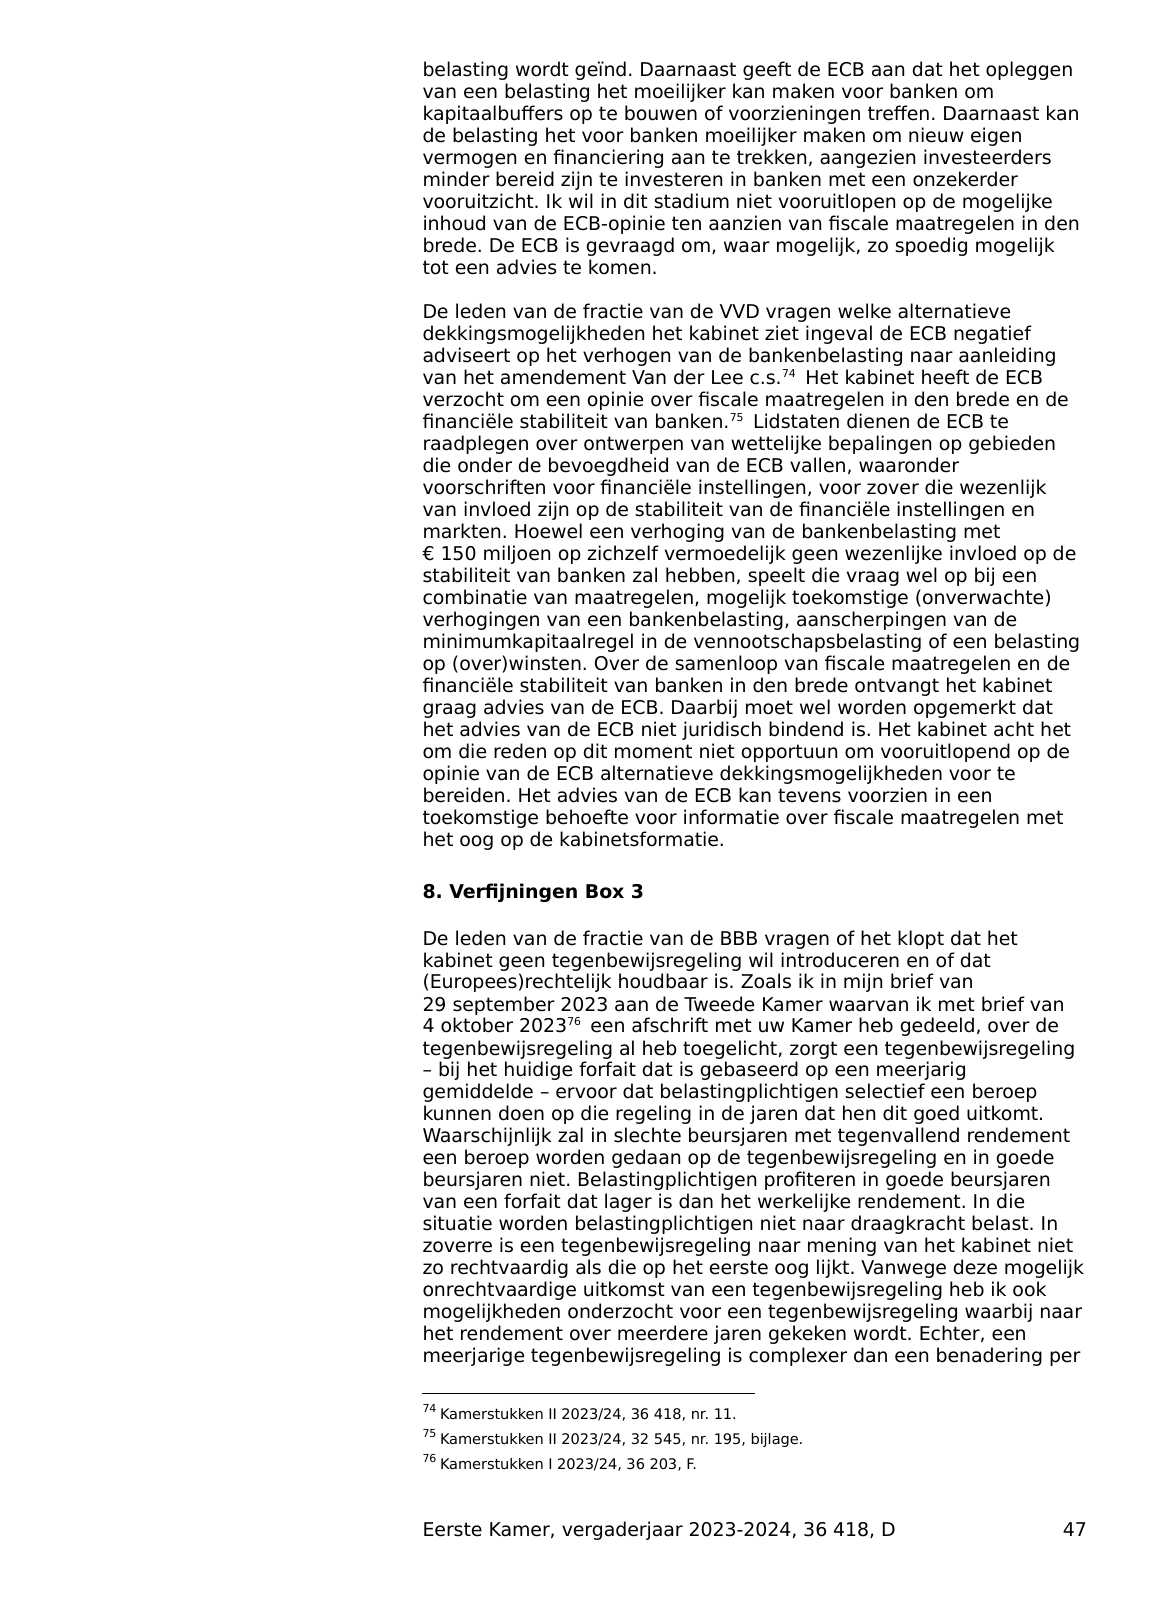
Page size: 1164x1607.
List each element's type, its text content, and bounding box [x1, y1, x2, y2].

subtitle 8. Verfijningen Box 3 [422, 881, 1087, 902]
text Kamerstukken II 2023/24, 36 418, nr. 11. [422, 1402, 1087, 1424]
text belasting wordt geïnd. Daarnaast geeft de ECB aan dat het opleggen van een belasting het moeilijker kan maken voor banken om kapitaalbuffers op te bouwen of voorzieningen treffen. Daarnaast kan de belasting het voor banken moeilijker maken om nieuw eigen vermogen en financiering aan te trekken, aangezien investeerders minder bereid zijn te investeren in banken met een onzekerder vooruitzicht. Ik wil in dit stadium niet vooruitlopen op de mogelijke inhoud van de ECB-opinie ten aanzien van fiscale maatregelen in den brede. De ECB is gevraagd om, waar mogelijk, zo spoedig mogelijk tot een advies te komen. [422, 59, 1087, 279]
text Kamerstukken II 2023/24, 32 545, nr. 195, bijlage. [422, 1427, 1087, 1449]
text Kamerstukken I 2023/24, 36 203, F. [422, 1452, 1087, 1474]
text De leden van de fractie van de VVD vragen welke alternatieve dekkingsmogelijkheden het kabinet ziet ingeval de ECB negatief adviseert op het verhogen van de bankenbelasting naar aanleiding van het amendement Van der Lee c.s. Het kabinet heeft de ECB verzocht om een opinie over fiscale maatregelen in den brede en de financiële stabiliteit van banken. Lidstaten dienen de ECB te raadplegen over ontwerpen van wettelijke bepalingen op gebieden die onder de bevoegdheid van de ECB vallen, waaronder voorschriften voor financiële instellingen, voor zover die wezenlijk van invloed zijn op de stabiliteit van de financiële instellingen en markten. Hoewel een verhoging van de bankenbelasting met € 150 miljoen op zichzelf vermoedelijk geen wezenlijke invloed op de stabiliteit van banken zal hebben, speelt die vraag wel op bij een combinatie van maatregelen, mogelijk toekomstige (onverwachte) verhogingen van een bankenbelasting, aanscherpingen van de minimumkapitaalregel in de vennootschapsbelasting of een belasting op (over)winsten. Over de samenloop van fiscale maatregelen en de financiële stabiliteit van banken in den brede ontvangt het kabinet graag advies van de ECB. Daarbij moet wel worden opgemerkt dat het advies van de ECB niet juridisch bindend is. Het kabinet acht het om die reden op dit moment niet opportuun om vooruitlopend op de opinie van de ECB alternatieve dekkingsmogelijkheden voor te bereiden. Het advies van de ECB kan tevens voorzien in een toekomstige behoefte voor informatie over fiscale maatregelen met het oog op de kabinetsformatie. [422, 301, 1087, 851]
text De leden van de fractie van de BBB vragen of het klopt dat het kabinet geen tegenbewijsregeling wil introduceren en of dat (Europees)rechtelijk houdbaar is. Zoals ik in mijn brief van 29 september 2023 aan de Tweede Kamer waarvan ik met brief van 4 oktober 2023 een afschrift met uw Kamer heb gedeeld, over de tegenbewijsregeling al heb toegelicht, zorgt een tegenbewijsregeling – bij het huidige forfait dat is gebaseerd op een meerjarig gemiddelde – ervoor dat belastingplichtigen selectief een beroep kunnen doen op die regeling in de jaren dat hen dit goed uitkomt. Waarschijnlijk zal in slechte beursjaren met tegenvallend rendement een beroep worden gedaan op de tegenbewijsregeling en in goede beursjaren niet. Belastingplichtigen profiteren in goede beursjaren van een forfait dat lager is dan het werkelijke rendement. In die situatie worden belastingplichtigen niet naar draagkracht belast. In zoverre is een tegenbewijsregeling naar mening van het kabinet niet zo rechtvaardig als die op het eerste oog lijkt. Vanwege deze mogelijk onrechtvaardige uitkomst van een tegenbewijsregeling heb ik ook mogelijkheden onderzocht voor een tegenbewijsregeling waarbij naar het rendement over meerdere jaren gekeken wordt. Echter, een meerjarige tegenbewijsregeling is complexer dan een benadering per [422, 927, 1087, 1367]
